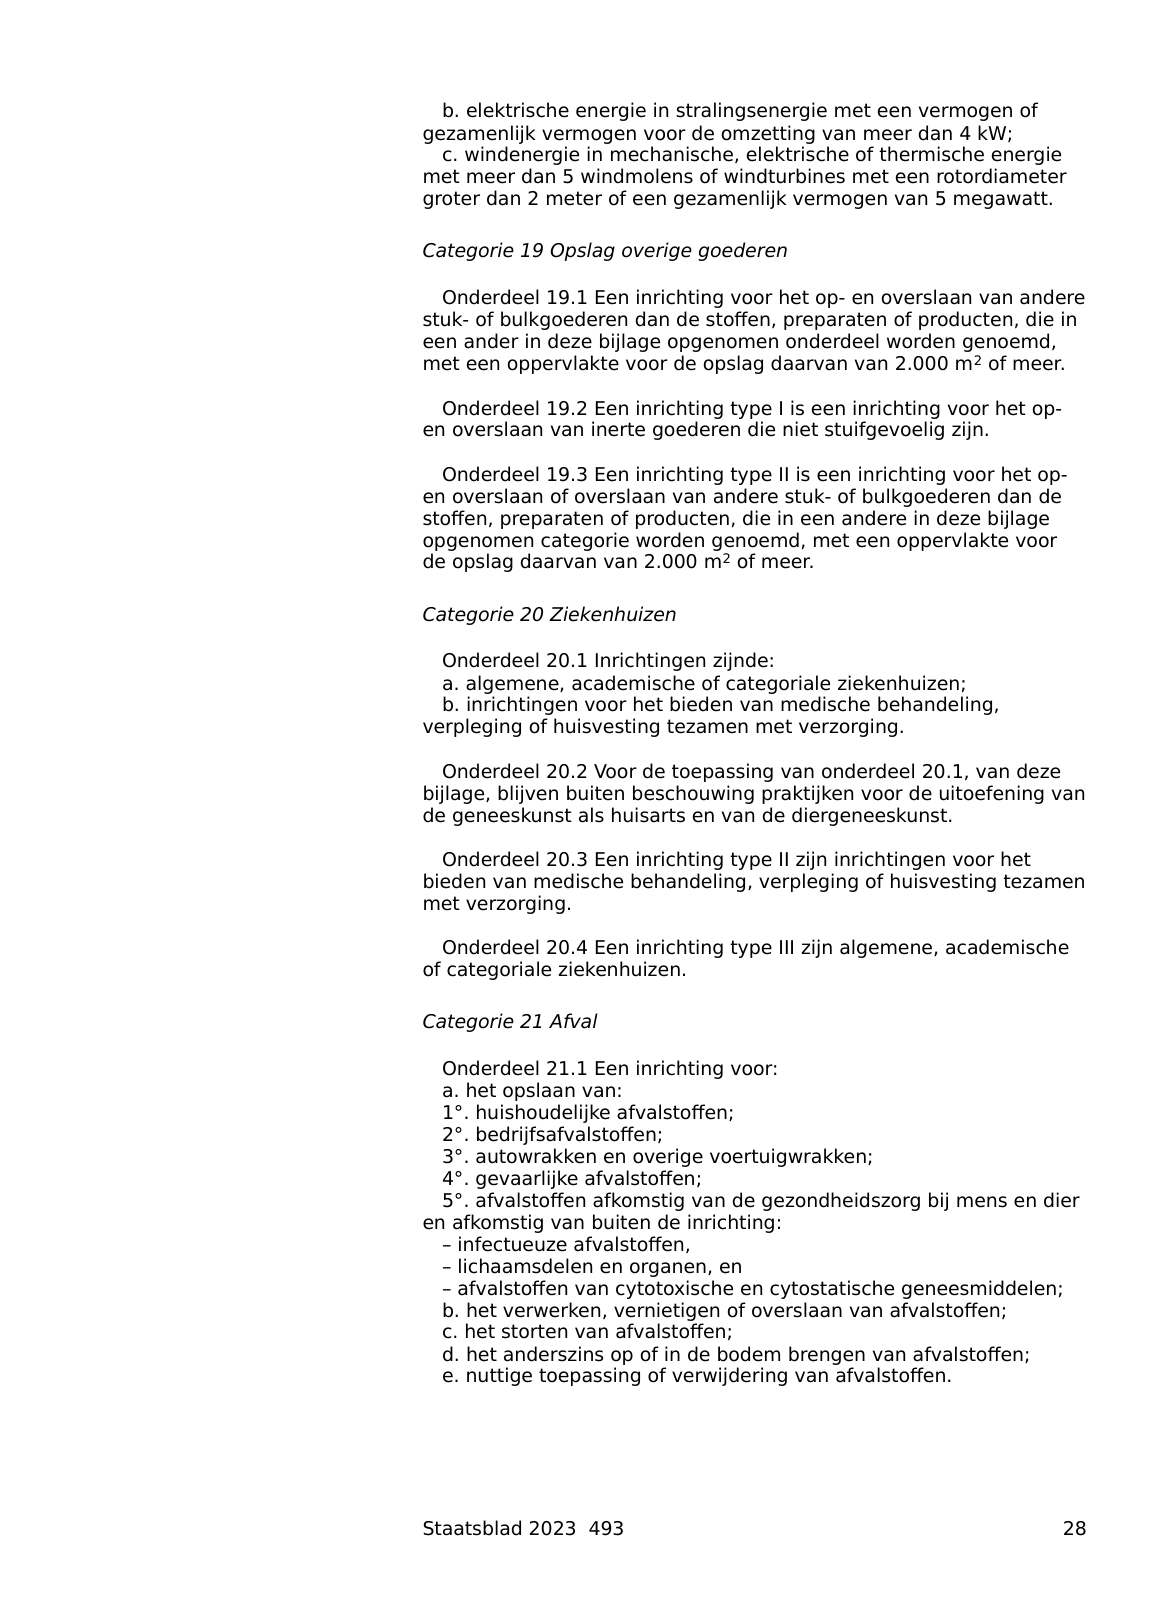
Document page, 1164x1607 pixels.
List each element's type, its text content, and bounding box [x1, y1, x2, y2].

text b. elektrische energie in stralingsenergie met een vermogen of gezamenlijk vermogen voor de omzetting van meer dan 4 kW; [422, 100, 1087, 144]
text 3°. autowrakken en overige voertuigwrakken; [422, 1146, 1087, 1168]
subtitle Categorie 19 Opslag overige goederen [422, 240, 1087, 262]
text Onderdeel 21.1 Een inrichting voor: [422, 1058, 1087, 1080]
subtitle Categorie 20 Ziekenhuizen [422, 603, 1087, 625]
text 1°. huishoudelijke afvalstoffen; [422, 1102, 1087, 1124]
text b. inrichtingen voor het bieden van medische behandeling, verpleging of huisvesting tezamen met verzorging. [422, 694, 1087, 738]
text Onderdeel 19.1 Een inrichting voor het op- en overslaan van andere stuk- of bulkgoederen dan de stoffen, preparaten of producten, die in een ander in deze bijlage opgenomen onderdeel worden genoemd, met een oppervlakte voor de opslag daarvan van 2.000 m2 of meer. [422, 287, 1087, 375]
text Onderdeel 20.4 Een inrichting type III zijn algemene, academische of categoriale ziekenhuizen. [422, 937, 1087, 981]
text e. nuttige toepassing of verwijdering van afvalstoffen. [422, 1365, 1087, 1387]
text b. het verwerken, vernietigen of overslaan van afvalstoffen; [422, 1299, 1087, 1321]
text c. windenergie in mechanische, elektrische of thermische energie met meer dan 5 windmolens of windturbines met een rotordiameter groter dan 2 meter of een gezamenlijk vermogen van 5 megawatt. [422, 144, 1087, 210]
text Onderdeel 19.2 Een inrichting type I is een inrichting voor het op- en overslaan van inerte goederen die niet stuifgevoelig zijn. [422, 397, 1087, 441]
text Onderdeel 19.3 Een inrichting type II is een inrichting voor het op- en overslaan of overslaan van andere stuk- of bulkgoederen dan de stoffen, preparaten of producten, die in een andere in deze bijlage opgenomen categorie worden genoemd, met een oppervlakte voor de opslag daarvan van 2.000 m2 of meer. [422, 463, 1087, 573]
text – afvalstoffen van cytotoxische en cytostatische geneesmiddelen; [422, 1277, 1087, 1299]
text d. het anderszins op of in de bodem brengen van afvalstoffen; [422, 1343, 1087, 1365]
text a. het opslaan van: [422, 1080, 1087, 1102]
text Onderdeel 20.1 Inrichtingen zijnde: [422, 650, 1087, 672]
text Onderdeel 20.2 Voor de toepassing van onderdeel 20.1, van deze bijlage, blijven buiten beschouwing praktijken voor de uitoefening van de geneeskunst als huisarts en van de diergeneeskunst. [422, 761, 1087, 826]
text – lichaamsdelen en organen, en [422, 1256, 1087, 1277]
text – infectueuze afvalstoffen, [422, 1233, 1087, 1256]
text Onderdeel 20.3 Een inrichting type II zijn inrichtingen voor het bieden van medische behandeling, verpleging of huisvesting tezamen met verzorging. [422, 849, 1087, 914]
text 2°. bedrijfsafvalstoffen; [422, 1124, 1087, 1146]
text a. algemene, academische of categoriale ziekenhuizen; [422, 672, 1087, 694]
text c. het storten van afvalstoffen; [422, 1321, 1087, 1343]
text 5°. afvalstoffen afkomstig van de gezondheidszorg bij mens en dier en afkomstig van buiten de inrichting: [422, 1189, 1087, 1233]
subtitle Categorie 21 Afval [422, 1011, 1087, 1033]
text 4°. gevaarlijke afvalstoffen; [422, 1168, 1087, 1189]
